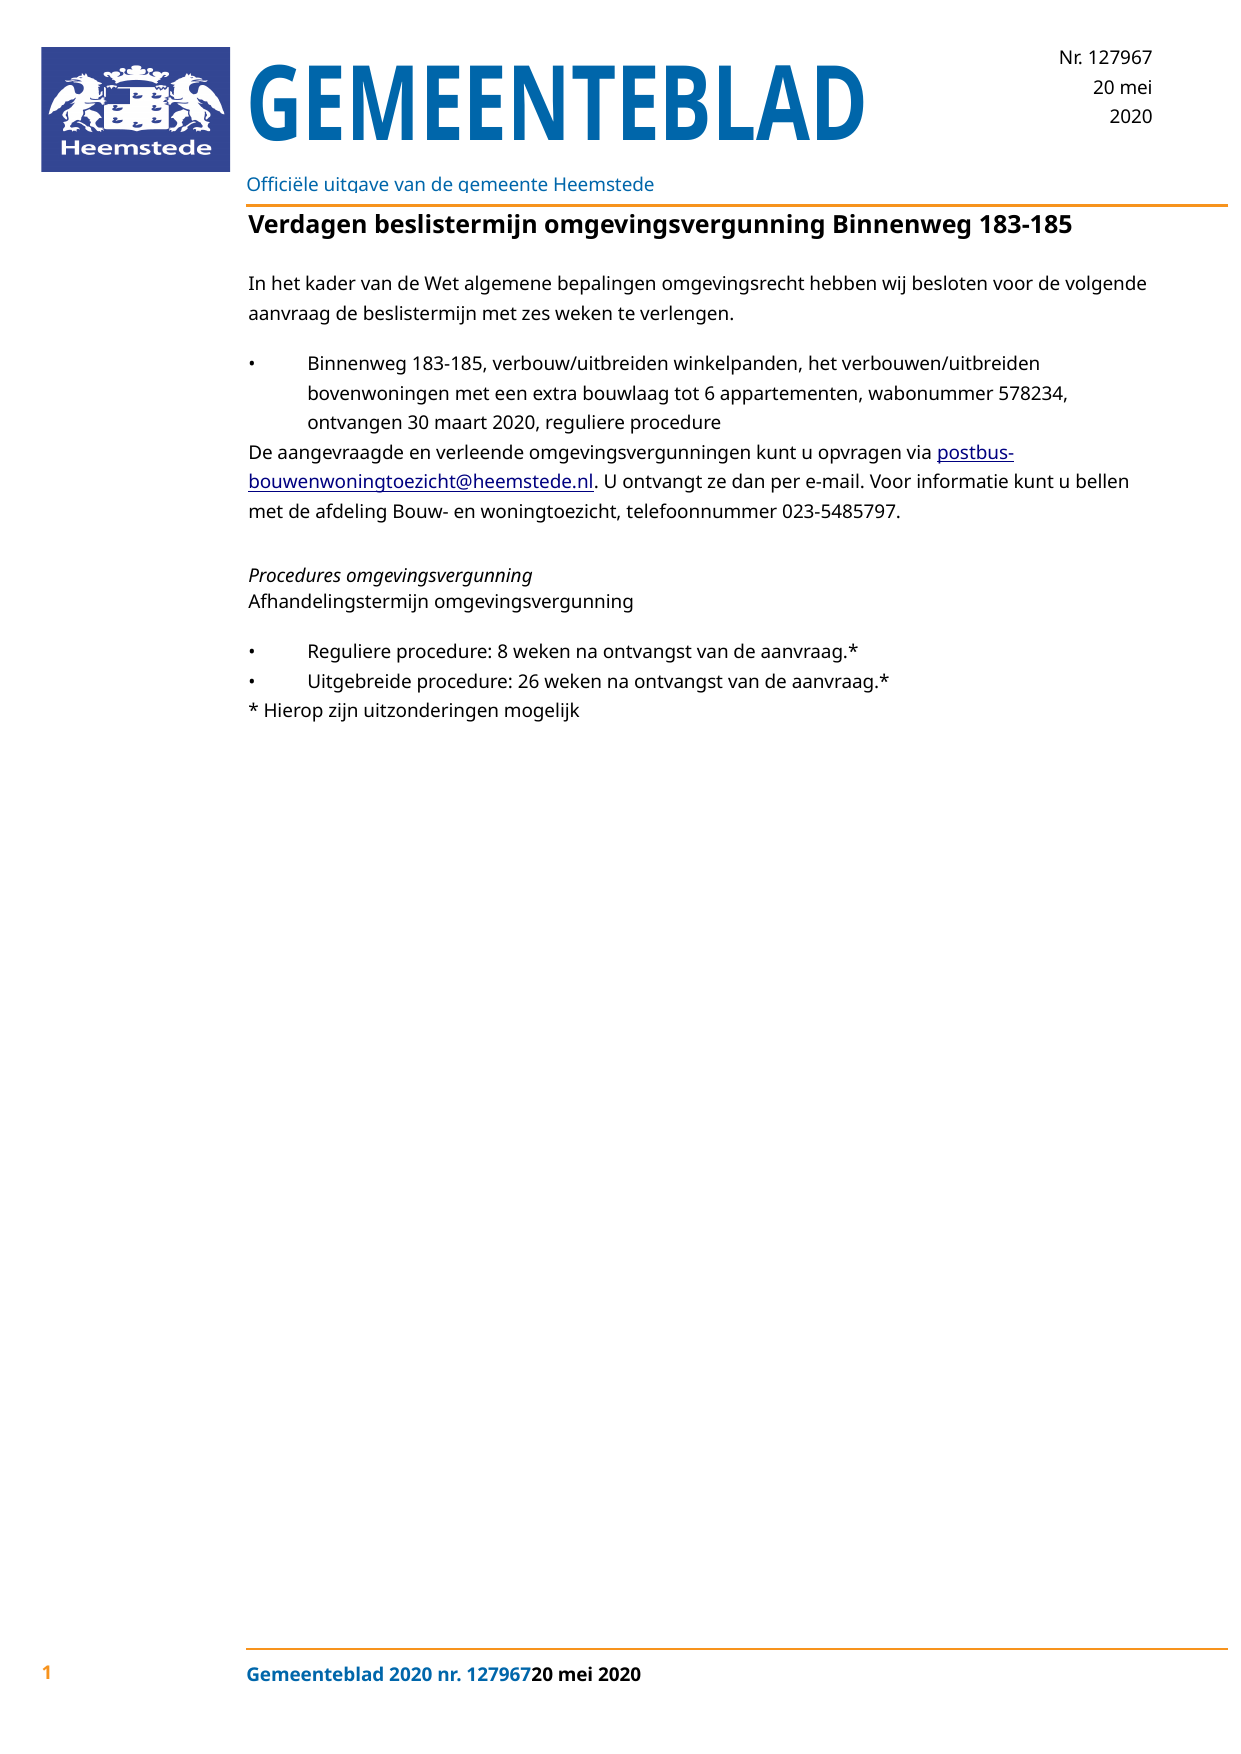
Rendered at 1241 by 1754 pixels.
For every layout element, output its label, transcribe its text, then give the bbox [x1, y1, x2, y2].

text * Hierop zijn uitzonderingen mogelijk [248, 697, 1152, 723]
list Reguliere procedure: 8 weken na ontvangst van de aanvraag.* [248, 638, 1152, 664]
text Verdagen beslistermijn omgevingsvergunning Binnenweg 183-185 [248, 207, 1152, 241]
list Uitgebreide procedure: 26 weken na ontvangst van de aanvraag.* [248, 668, 1152, 694]
text Procedures omgevingsvergunning [248, 562, 1152, 588]
list Binnenweg 183-185, verbouw/uitbreiden winkelpanden, het verbouwen/uitbreiden bovenwoningen met een extra bouwlaag tot 6 appartementen, wabonummer 578234, ontvangen 30 maart 2020, reguliere procedure [248, 350, 1152, 435]
text In het kader van de Wet algemene bepalingen omgevingsrecht hebben wij besloten voor de volgende aanvraag de beslistermijn met zes weken te verlengen. [248, 270, 1152, 326]
text De aangevraagde en verleende omgevingsvergunningen kunt u opvragen via postbus-bouwenwoningtoezicht@heemstede.nl. U ontvangt ze dan per e-mail. Voor informatie kunt u bellen met de afdeling Bouw- en woningtoezicht, telefoonnummer 023-5485797. [248, 439, 1152, 524]
picture [41, 47, 231, 172]
text Afhandelingstermijn omgevingsvergunning [248, 588, 1152, 614]
